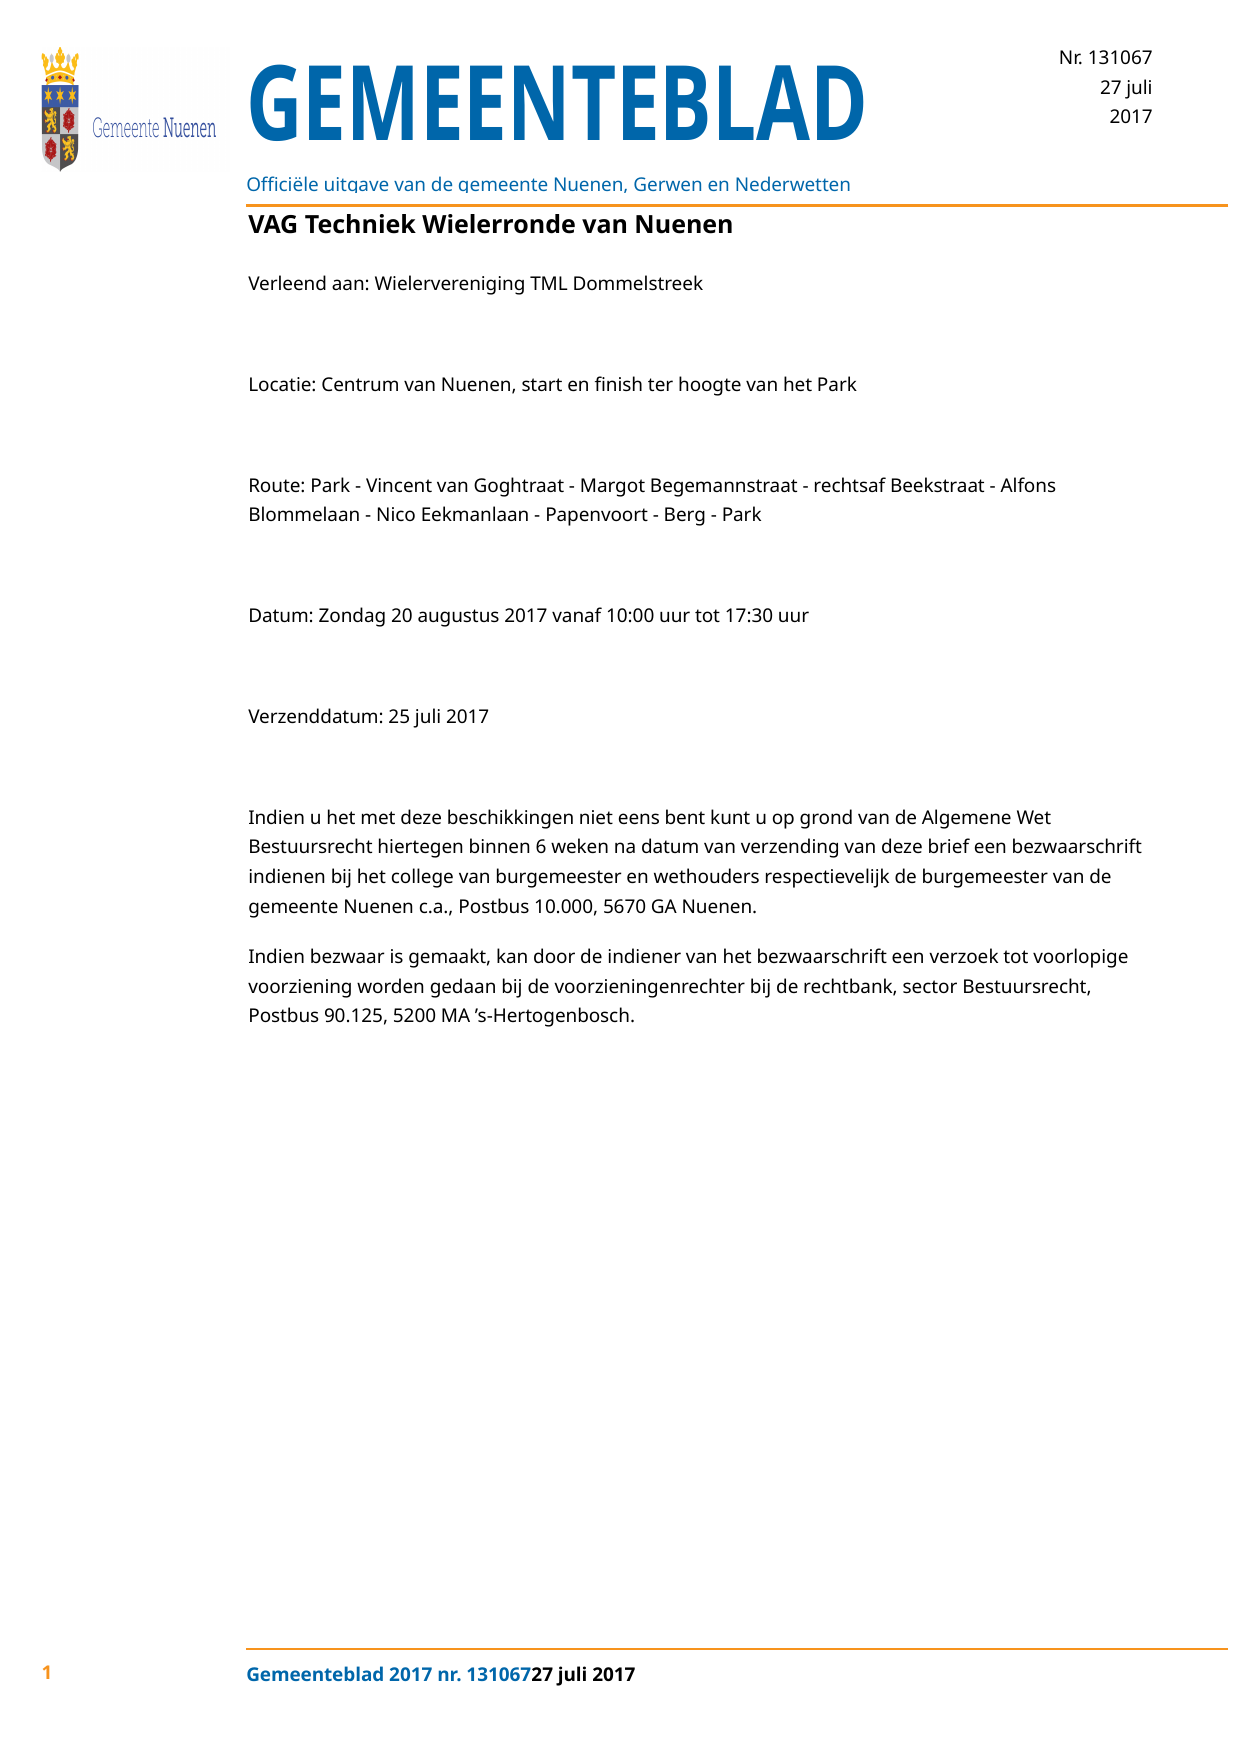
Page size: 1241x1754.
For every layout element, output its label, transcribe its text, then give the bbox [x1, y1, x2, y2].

text Datum: Zondag 20 augustus 2017 vanaf 10:00 uur tot 17:30 uur [248, 602, 1152, 628]
text Indien bezwaar is gemaakt, kan door de indiener van het bezwaarschrift een verzoek tot voorlopige voorziening worden gedaan bij de voorzieningenrechter bij de rechtbank, sector Bestuursrecht, Postbus 90.125, 5200 MA ’s-Hertogenbosch. [248, 943, 1152, 1028]
text Indien u het met deze beschikkingen niet eens bent kunt u op grond van de Algemene Wet Bestuursrecht hiertegen binnen 6 weken na datum van verzending van deze brief een bezwaarschrift indienen bij het college van burgemeester en wethouders respectievelijk de burgemeester van de gemeente Nuenen c.a., Postbus 10.000, 5670 GA Nuenen. [248, 804, 1152, 918]
text Verleend aan: Wielervereniging TML Dommelstreek [248, 270, 1152, 296]
text Verzenddatum: 25 juli 2017 [248, 703, 1152, 729]
text Locatie: Centrum van Nuenen, start en finish ter hoogte van het Park [248, 371, 1152, 397]
picture [41, 47, 231, 172]
text Route: Park - Vincent van Goghtraat - Margot Begemannstraat - rechtsaf Beekstraat - Alfons Blommelaan - Nico Eekmanlaan - Papenvoort - Berg - Park [248, 472, 1152, 527]
text VAG Techniek Wielerronde van Nuenen [248, 207, 1152, 241]
